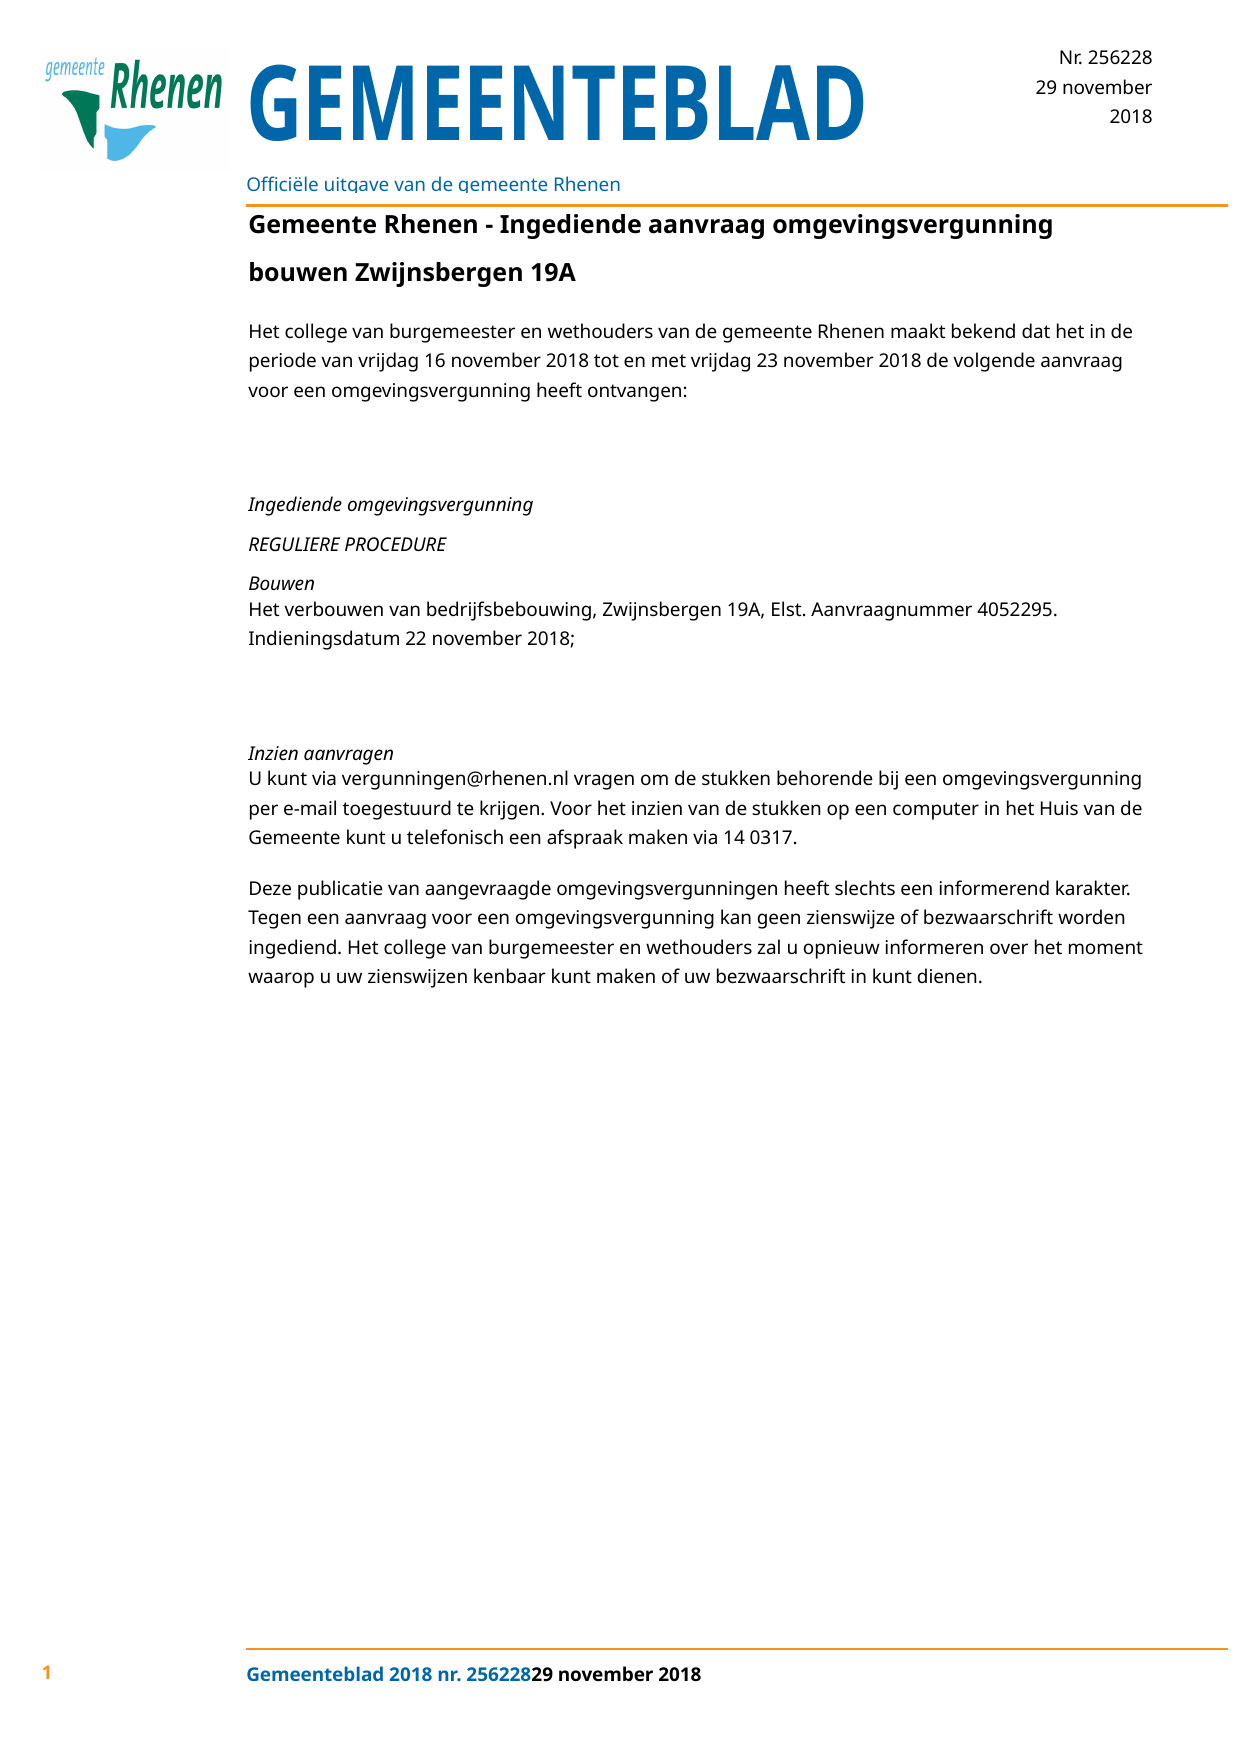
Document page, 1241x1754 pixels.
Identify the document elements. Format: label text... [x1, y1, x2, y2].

text Deze publicatie van aangevraagde omgevingsvergunningen heeft slechts een informerend karakter. Tegen een aanvraag voor een omgevingsvergunning kan geen zienswijze of bezwaarschrift worden ingediend. Het college van burgemeester en wethouders zal u opnieuw informeren over het moment waarop u uw zienswijzen kenbaar kunt maken of uw bezwaarschrift in kunt dienen. [248, 875, 1152, 989]
text U kunt via vergunningen@rhenen.nl vragen om de stukken behorende bij een omgevingsvergunning per e-mail toegestuurd te krijgen. Voor het inzien van de stukken op een computer in het Huis van de Gemeente kunt u telefonisch een afspraak maken via 14 0317. [248, 765, 1152, 850]
text Het verbouwen van bedrijfsbebouwing, Zwijnsbergen 19A, Elst. Aanvraagnummer 4052295. Indieningsdatum 22 november 2018; [248, 596, 1152, 651]
text Inzien aanvragen [248, 740, 1152, 765]
text Het college van burgemeester en wethouders van de gemeente Rhenen maakt bekend dat het in de periode van vrijdag 16 november 2018 tot en met vrijdag 23 november 2018 de volgende aanvraag voor een omgevingsvergunning heeft ontvangen: [248, 318, 1152, 403]
text Gemeente Rhenen - Ingediende aanvraag omgevingsvergunning bouwen Zwijnsbergen 19A [248, 207, 1152, 288]
text Bouwen [248, 570, 1152, 596]
text Ingediende omgevingsvergunning [248, 491, 1152, 517]
text REGULIERE PROCEDURE [248, 531, 1152, 556]
picture [41, 47, 231, 172]
